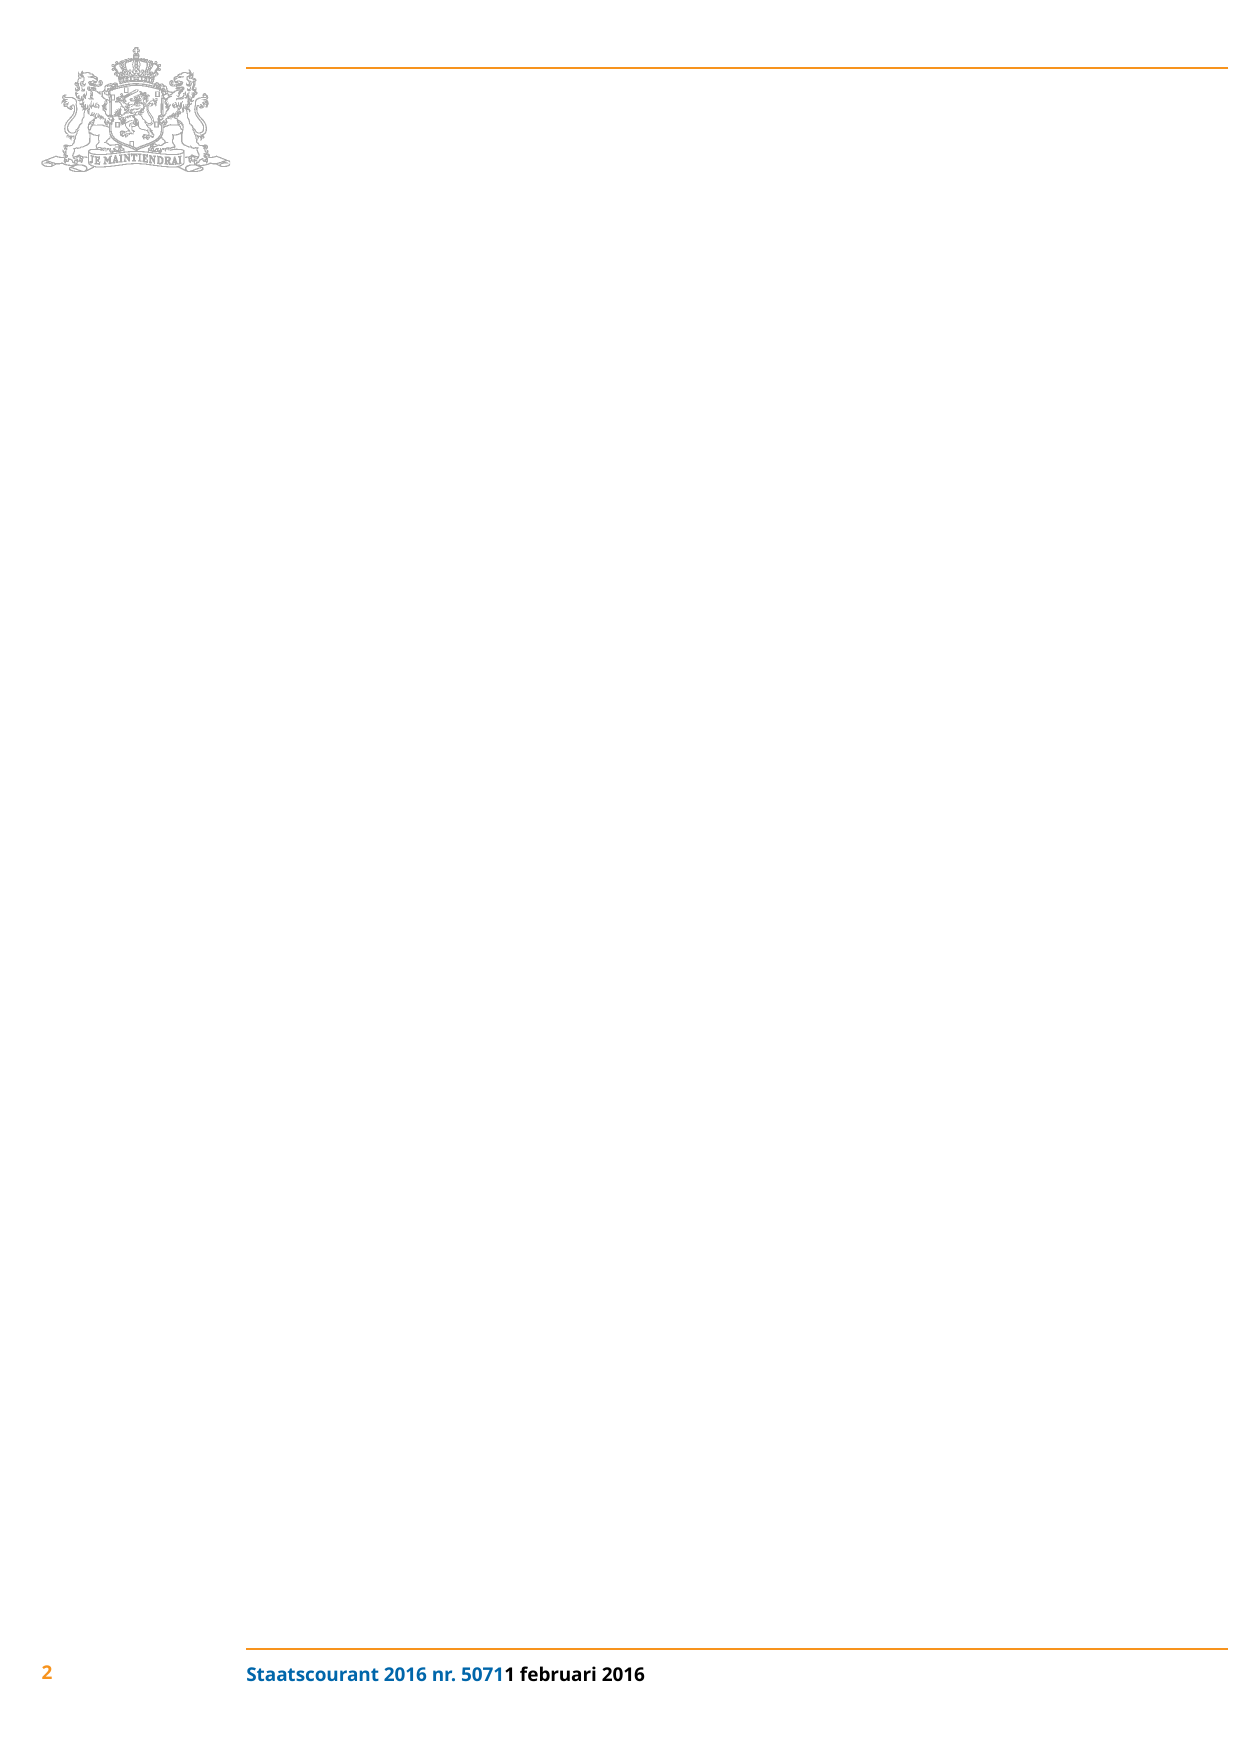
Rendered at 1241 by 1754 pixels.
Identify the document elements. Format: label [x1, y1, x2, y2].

picture [41, 47, 231, 172]
